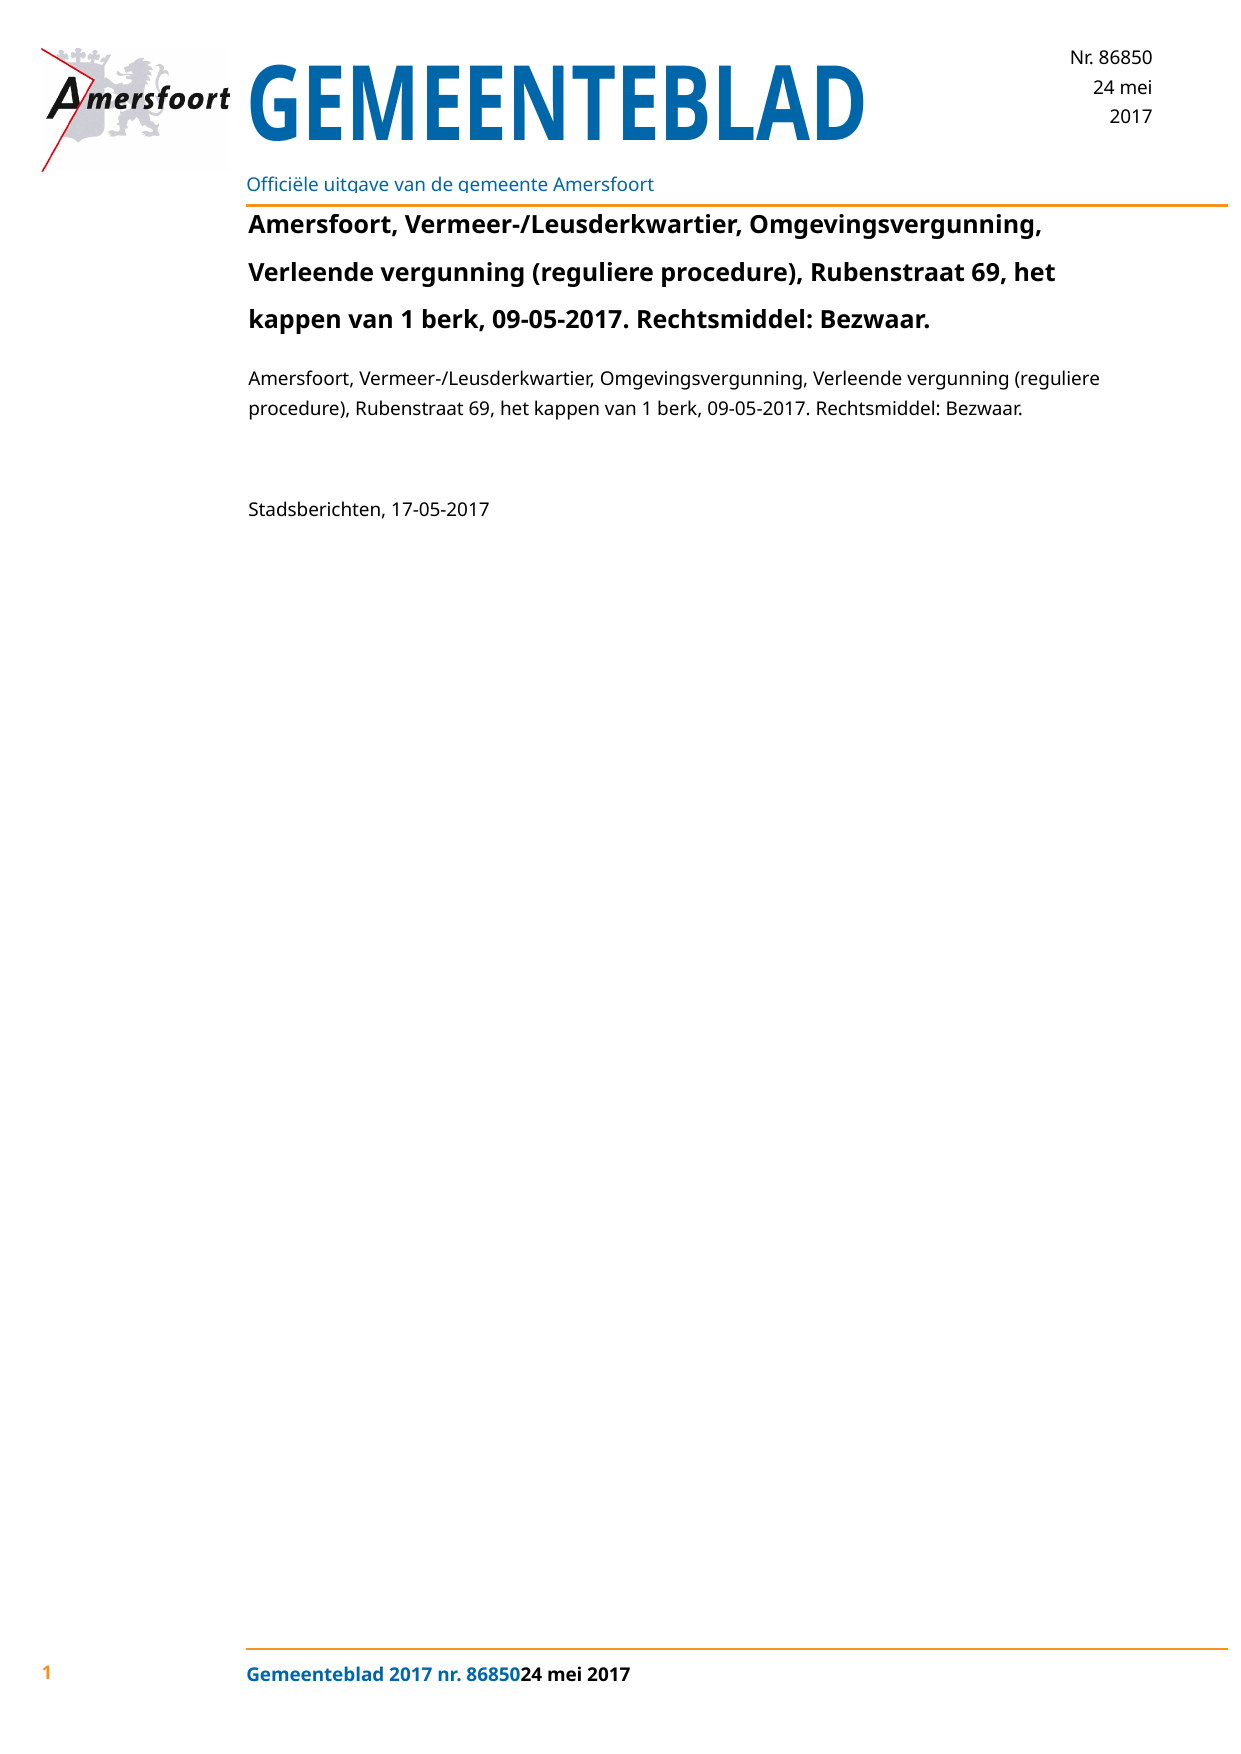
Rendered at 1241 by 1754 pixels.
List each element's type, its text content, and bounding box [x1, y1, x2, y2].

text Amersfoort, Vermeer-/Leusderkwartier, Omgevingsvergunning, Verleende vergunning (reguliere procedure), Rubenstraat 69, het kappen van 1 berk, 09-05-2017. Rechtsmiddel: Bezwaar. [248, 207, 1152, 336]
picture [41, 47, 231, 172]
text Amersfoort, Vermeer-/Leusderkwartier, Omgevingsvergunning, Verleende vergunning (reguliere procedure), Rubenstraat 69, het kappen van 1 berk, 09-05-2017. Rechtsmiddel: Bezwaar. [248, 366, 1152, 421]
text Stadsberichten, 17-05-2017 [248, 496, 1152, 522]
